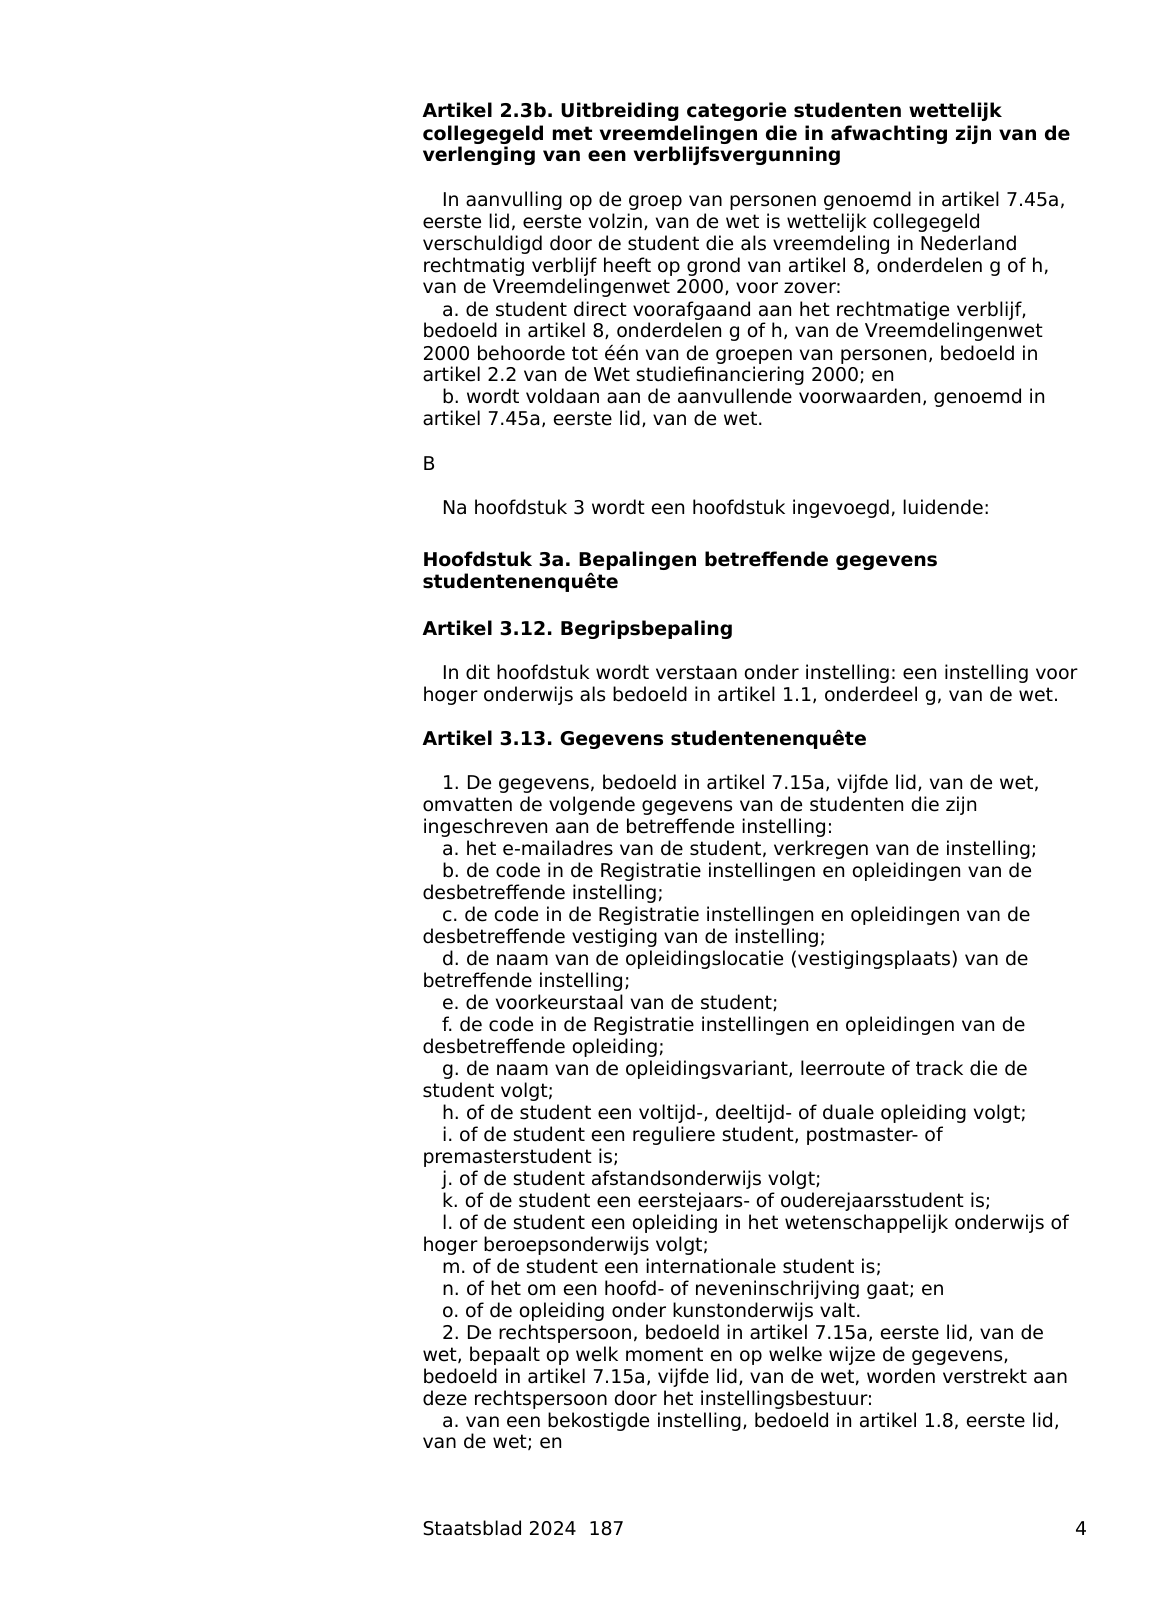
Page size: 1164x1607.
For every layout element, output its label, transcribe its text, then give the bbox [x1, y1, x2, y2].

text l. of de student een opleiding in het wetenschappelijk onderwijs of hoger beroepsonderwijs volgt; [422, 1212, 1087, 1256]
text d. de naam van de opleidingslocatie (vestigingsplaats) van de betreffende instelling; [422, 948, 1087, 992]
text B [422, 452, 1087, 474]
text In dit hoofdstuk wordt verstaan onder instelling: een instelling voor hoger onderwijs als bedoeld in artikel 1.1, onderdeel g, van de wet. [422, 662, 1087, 706]
text a. van een bekostigde instelling, bedoeld in artikel 1.8, eerste lid, van de wet; en [422, 1409, 1087, 1453]
subtitle Hoofdstuk 3a. Bepalingen betreffende gegevens studentenenquête [422, 549, 1087, 593]
text e. de voorkeurstaal van de student; [422, 992, 1087, 1014]
text a. de student direct voorafgaand aan het rechtmatige verblijf, bedoeld in artikel 8, onderdelen g of h, van de Vreemdelingenwet 2000 behoorde tot één van de groepen van personen, bedoeld in artikel 2.2 van de Wet studiefinanciering 2000; en [422, 298, 1087, 386]
text b. de code in de Registratie instellingen en opleidingen van de desbetreffende instelling; [422, 860, 1087, 904]
text a. het e-mailadres van de student, verkregen van de instelling; [422, 838, 1087, 860]
text c. de code in de Registratie instellingen en opleidingen van de desbetreffende vestiging van de instelling; [422, 904, 1087, 948]
subtitle Artikel 3.13. Gegevens studentenenquête [422, 728, 1087, 750]
text b. wordt voldaan aan de aanvullende voorwaarden, genoemd in artikel 7.45a, eerste lid, van de wet. [422, 386, 1087, 430]
text i. of de student een reguliere student, postmaster- of premasterstudent is; [422, 1124, 1087, 1168]
text 1. De gegevens, bedoeld in artikel 7.15a, vijfde lid, van de wet, omvatten de volgende gegevens van de studenten die zijn ingeschreven aan de betreffende instelling: [422, 772, 1087, 838]
text m. of de student een internationale student is; [422, 1256, 1087, 1278]
text In aanvulling op de groep van personen genoemd in artikel 7.45a, eerste lid, eerste volzin, van de wet is wettelijk collegegeld verschuldigd door de student die als vreemdeling in Nederland rechtmatig verblijf heeft op grond van artikel 8, onderdelen g of h, van de Vreemdelingenwet 2000, voor zover: [422, 188, 1087, 298]
text g. de naam van de opleidingsvariant, leerroute of track die de student volgt; [422, 1058, 1087, 1102]
text n. of het om een hoofd- of neveninschrijving gaat; en [422, 1278, 1087, 1299]
text 2. De rechtspersoon, bedoeld in artikel 7.15a, eerste lid, van de wet, bepaalt op welk moment en op welke wijze de gegevens, bedoeld in artikel 7.15a, vijfde lid, van de wet, worden verstrekt aan deze rechtspersoon door het instellingsbestuur: [422, 1322, 1087, 1409]
subtitle Artikel 2.3b. Uitbreiding categorie studenten wettelijk collegegeld met vreemdelingen die in afwachting zijn van de verlenging van een verblijfsvergunning [422, 100, 1087, 166]
text Na hoofdstuk 3 wordt een hoofdstuk ingevoegd, luidende: [422, 497, 1087, 519]
text j. of de student afstandsonderwijs volgt; [422, 1168, 1087, 1190]
text o. of de opleiding onder kunstonderwijs valt. [422, 1299, 1087, 1322]
subtitle Artikel 3.12. Begripsbepaling [422, 618, 1087, 639]
text k. of de student een eerstejaars- of ouderejaarsstudent is; [422, 1190, 1087, 1212]
text f. de code in de Registratie instellingen en opleidingen van de desbetreffende opleiding; [422, 1014, 1087, 1058]
text h. of de student een voltijd-, deeltijd- of duale opleiding volgt; [422, 1102, 1087, 1124]
